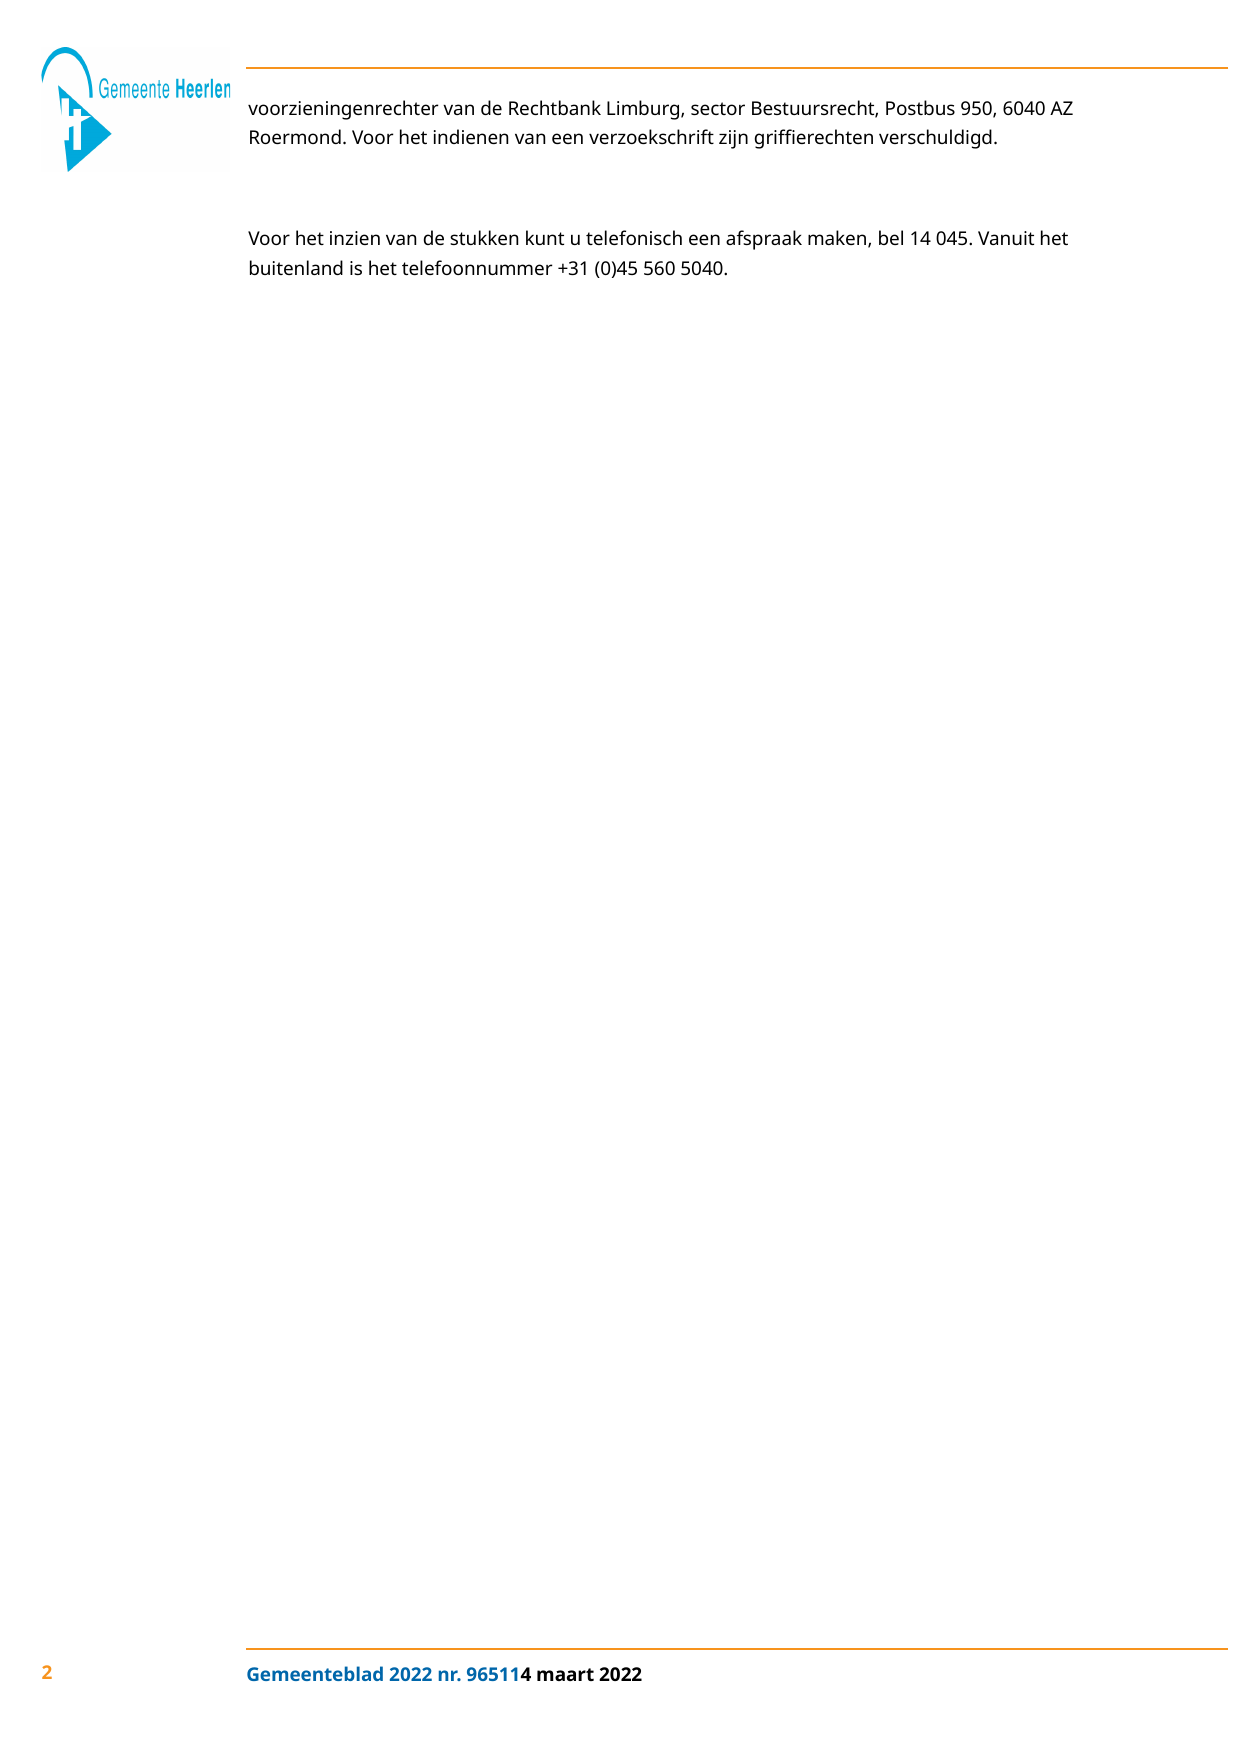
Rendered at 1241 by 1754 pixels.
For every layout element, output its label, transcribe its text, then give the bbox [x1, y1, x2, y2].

picture [41, 47, 231, 172]
picture [41, 47, 59, 70]
text voorzieningenrechter van de Rechtbank Limburg, sector Bestuursrecht, Postbus 950, 6040 AZ Roermond. Voor het indienen van een verzoekschrift zijn griffierechten verschuldigd. [248, 95, 1152, 150]
text Voor het inzien van de stukken kunt u telefonisch een afspraak maken, bel 14 045. Vanuit het buitenland is het telefoonnummer +31 (0)45 560 5040. [248, 225, 1152, 281]
